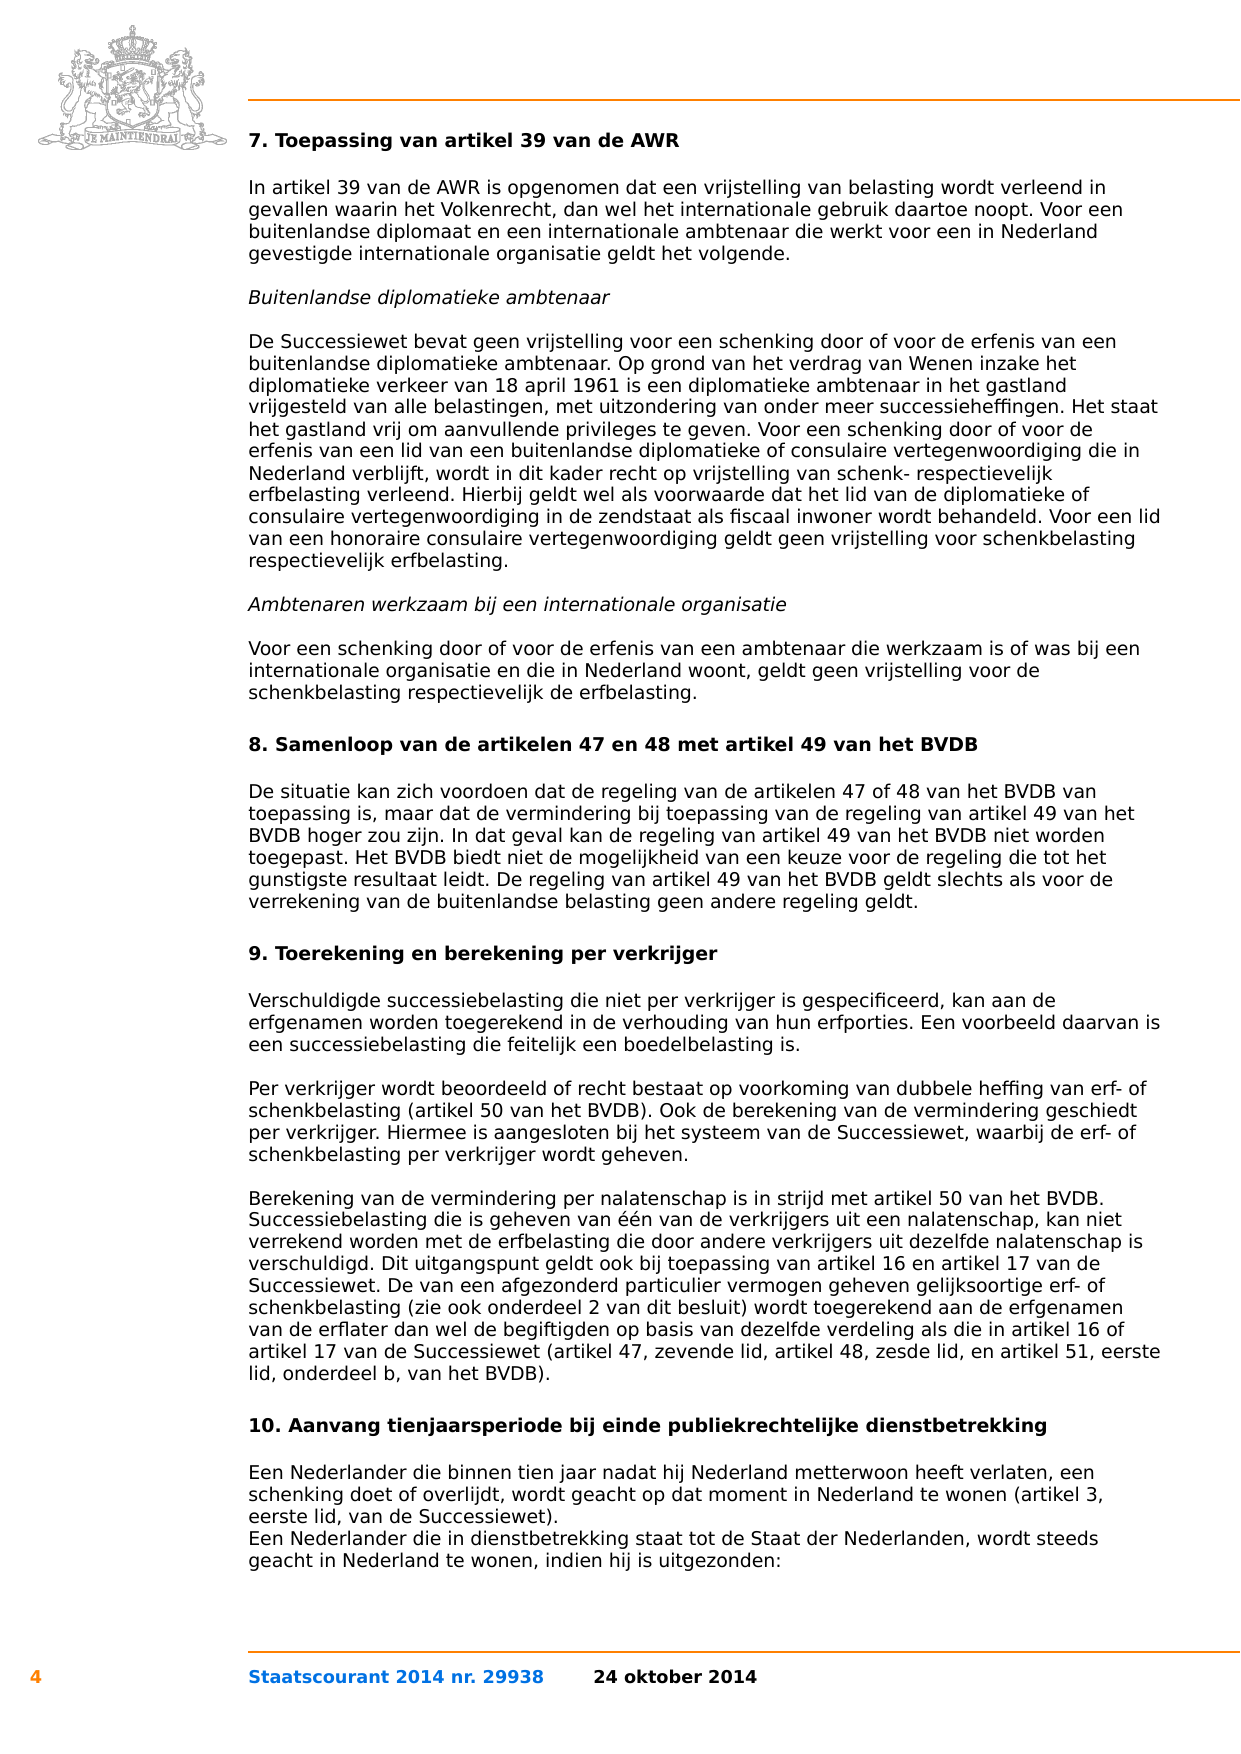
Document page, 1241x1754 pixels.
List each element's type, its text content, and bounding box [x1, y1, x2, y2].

text Voor een schenking door of voor de erfenis van een ambtenaar die werkzaam is of was bij een internationale organisatie en die in Nederland woont, geldt geen vrijstelling voor de schenkbelasting respectievelijk de erfbelasting. [248, 638, 1163, 704]
picture [38, 25, 227, 150]
subtitle 10. Aanvang tienjaarsperiode bij einde publiekrechtelijke dienstbetrekking [248, 1415, 1163, 1437]
text De situatie kan zich voordoen dat de regeling van de artikelen 47 of 48 van het BVDB van toepassing is, maar dat de vermindering bij toepassing van de regeling van artikel 49 van het BVDB hoger zou zijn. In dat geval kan de regeling van artikel 49 van het BVDB niet worden toegepast. Het BVDB biedt niet de mogelijkheid van een keuze voor de regeling die tot het gunstigste resultaat leidt. De regeling van artikel 49 van het BVDB geldt slechts als voor de verrekening van de buitenlandse belasting geen andere regeling geldt. [248, 781, 1163, 913]
text Een Nederlander die in dienstbetrekking staat tot de Staat der Nederlanden, wordt steeds geacht in Nederland te wonen, indien hij is uitgezonden: [248, 1528, 1163, 1572]
text In artikel 39 van de AWR is opgenomen dat een vrijstelling van belasting wordt verleend in gevallen waarin het Volkenrecht, dan wel het internationale gebruik daartoe noopt. Voor een buitenlandse diplomaat en een internationale ambtenaar die werkt voor een in Nederland gevestigde internationale organisatie geldt het volgende. [248, 177, 1163, 265]
text Per verkrijger wordt beoordeeld of recht bestaat op voorkoming van dubbele heffing van erf- of schenkbelasting (artikel 50 van het BVDB). Ook de berekening van de vermindering geschiedt per verkrijger. Hiermee is aangesloten bij het systeem van de Successiewet, waarbij de erf- of schenkbelasting per verkrijger wordt geheven. [248, 1078, 1163, 1166]
subtitle 7. Toepassing van artikel 39 van de AWR [248, 130, 1163, 152]
subtitle 8. Samenloop van de artikelen 47 en 48 met artikel 49 van het BVDB [248, 734, 1163, 756]
text De Successiewet bevat geen vrijstelling voor een schenking door of voor de erfenis van een buitenlandse diplomatieke ambtenaar. Op grond van het verdrag van Wenen inzake het diplomatieke verkeer van 18 april 1961 is een diplomatieke ambtenaar in het gastland vrijgesteld van alle belastingen, met uitzondering van onder meer successieheffingen. Het staat het gastland vrij om aanvullende privileges te geven. Voor een schenking door of voor de erfenis van een lid van een buitenlandse diplomatieke of consulaire vertegenwoordiging die in Nederland verblijft, wordt in dit kader recht op vrijstelling van schenk- respectievelijk erfbelasting verleend. Hierbij geldt wel als voorwaarde dat het lid van de diplomatieke of consulaire vertegenwoordiging in de zendstaat als fiscaal inwoner wordt behandeld. Voor een lid van een honoraire consulaire vertegenwoordiging geldt geen vrijstelling voor schenkbelasting respectievelijk erfbelasting. [248, 331, 1163, 572]
subtitle 9. Toerekening en berekening per verkrijger [248, 943, 1163, 965]
subtitle Ambtenaren werkzaam bij een internationale organisatie [248, 594, 1163, 616]
text Verschuldigde successiebelasting die niet per verkrijger is gespecificeerd, kan aan de erfgenamen worden toegerekend in de verhouding van hun erfporties. Een voorbeeld daarvan is een successiebelasting die feitelijk een boedelbelasting is. [248, 990, 1163, 1056]
text Een Nederlander die binnen tien jaar nadat hij Nederland metterwoon heeft verlaten, een schenking doet of overlijdt, wordt geacht op dat moment in Nederland te wonen (artikel 3, eerste lid, van de Successiewet). [248, 1462, 1163, 1528]
subtitle Buitenlandse diplomatieke ambtenaar [248, 287, 1163, 309]
text Berekening van de vermindering per nalatenschap is in strijd met artikel 50 van het BVDB. Successiebelasting die is geheven van één van de verkrijgers uit een nalatenschap, kan niet verrekend worden met de erfbelasting die door andere verkrijgers uit dezelfde nalatenschap is verschuldigd. Dit uitgangspunt geldt ook bij toepassing van artikel 16 en artikel 17 van de Successiewet. De van een afgezonderd particulier vermogen geheven gelijksoortige erf- of schenkbelasting (zie ook onderdeel 2 van dit besluit) wordt toegerekend aan de erfgenamen van de erflater dan wel de begiftigden op basis van dezelfde verdeling als die in artikel 16 of artikel 17 van de Successiewet (artikel 47, zevende lid, artikel 48, zesde lid, en artikel 51, eerste lid, onderdeel b, van het BVDB). [248, 1187, 1163, 1385]
